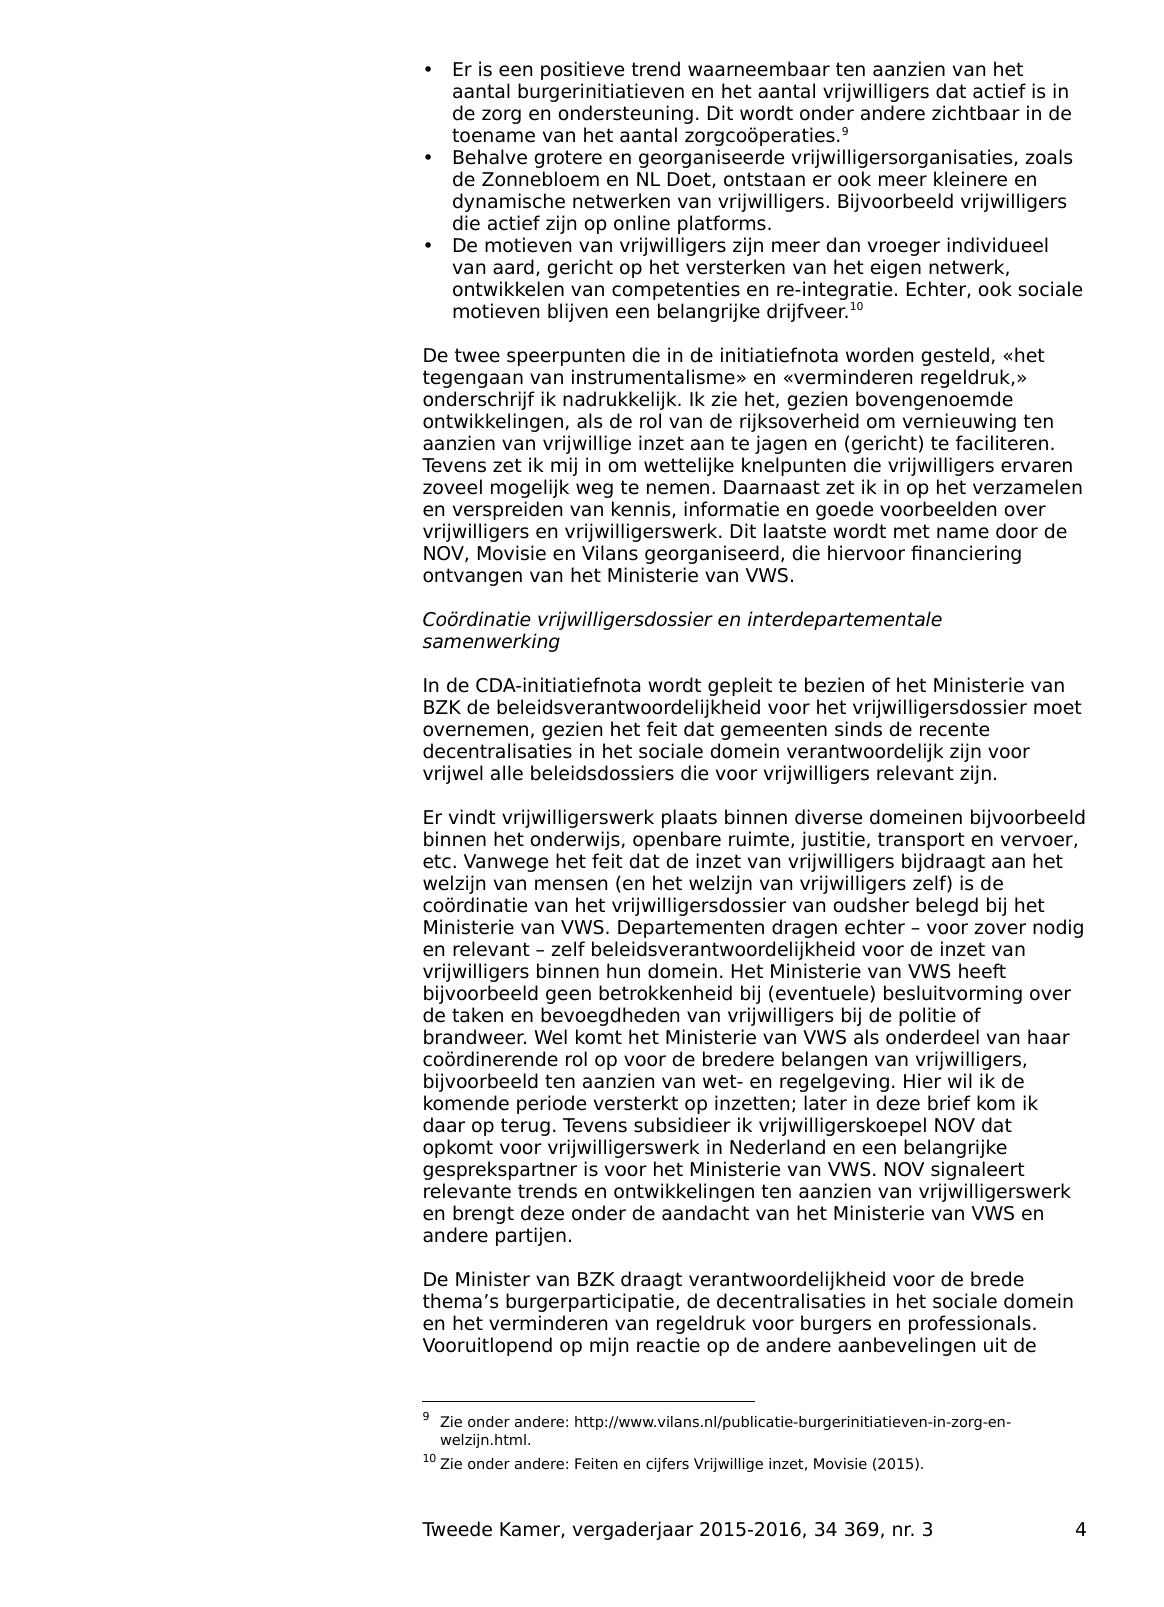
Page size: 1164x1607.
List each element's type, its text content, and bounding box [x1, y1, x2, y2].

text • Er is een positieve trend waarneembaar ten aanzien van het aantal burgerinitiatieven en het aantal vrijwilligers dat actief is in de zorg en ondersteuning. Dit wordt onder andere zichtbaar in de toename van het aantal zorgcoöperaties. [422, 59, 1087, 147]
text Zie onder andere: Feiten en cijfers Vrijwillige inzet, Movisie (2015). [422, 1452, 1087, 1474]
text • De motieven van vrijwilligers zijn meer dan vroeger individueel van aard, gericht op het versterken van het eigen netwerk, ontwikkelen van competenties en re-integratie. Echter, ook sociale motieven blijven een belangrijke drijfveer. [422, 235, 1087, 323]
subtitle Coördinatie vrijwilligersdossier en interdepartementale samenwerking [422, 609, 1087, 653]
text De twee speerpunten die in de initiatiefnota worden gesteld, «het tegengaan van instrumentalisme» en «verminderen regeldruk,» onderschrijf ik nadrukkelijk. Ik zie het, gezien bovengenoemde ontwikkelingen, als de rol van de rijksoverheid om vernieuwing ten aanzien van vrijwillige inzet aan te jagen en (gericht) te faciliteren. Tevens zet ik mij in om wettelijke knelpunten die vrijwilligers ervaren zoveel mogelijk weg te nemen. Daarnaast zet ik in op het verzamelen en verspreiden van kennis, informatie en goede voorbeelden over vrijwilligers en vrijwilligerswerk. Dit laatste wordt met name door de NOV, Movisie en Vilans georganiseerd, die hiervoor financiering ontvangen van het Ministerie van VWS. [422, 345, 1087, 587]
text Zie onder andere: http://www.vilans.nl/publicatie-burgerinitiatieven-in-zorg-en-welzijn.html. [422, 1410, 1087, 1449]
text Er vindt vrijwilligerswerk plaats binnen diverse domeinen bijvoorbeeld binnen het onderwijs, openbare ruimte, justitie, transport en vervoer, etc. Vanwege het feit dat de inzet van vrijwilligers bijdraagt aan het welzijn van mensen (en het welzijn van vrijwilligers zelf) is de coördinatie van het vrijwilligersdossier van oudsher belegd bij het Ministerie van VWS. Departementen dragen echter – voor zover nodig en relevant – zelf beleidsverantwoordelijkheid voor de inzet van vrijwilligers binnen hun domein. Het Ministerie van VWS heeft bijvoorbeeld geen betrokkenheid bij (eventuele) besluitvorming over de taken en bevoegdheden van vrijwilligers bij de politie of brandweer. Wel komt het Ministerie van VWS als onderdeel van haar coördinerende rol op voor de bredere belangen van vrijwilligers, bijvoorbeeld ten aanzien van wet- en regelgeving. Hier wil ik de komende periode versterkt op inzetten; later in deze brief kom ik daar op terug. Tevens subsidieer ik vrijwilligerskoepel NOV dat opkomt voor vrijwilligerswerk in Nederland en een belangrijke gesprekspartner is voor het Ministerie van VWS. NOV signaleert relevante trends en ontwikkelingen ten aanzien van vrijwilligerswerk en brengt deze onder de aandacht van het Ministerie van VWS en andere partijen. [422, 807, 1087, 1247]
text • Behalve grotere en georganiseerde vrijwilligersorganisaties, zoals de Zonnebloem en NL Doet, ontstaan er ook meer kleinere en dynamische netwerken van vrijwilligers. Bijvoorbeeld vrijwilligers die actief zijn op online platforms. [422, 147, 1087, 235]
text In de CDA-initiatiefnota wordt gepleit te bezien of het Ministerie van BZK de beleidsverantwoordelijkheid voor het vrijwilligersdossier moet overnemen, gezien het feit dat gemeenten sinds de recente decentralisaties in het sociale domein verantwoordelijk zijn voor vrijwel alle beleidsdossiers die voor vrijwilligers relevant zijn. [422, 675, 1087, 785]
text De Minister van BZK draagt verantwoordelijkheid voor de brede thema’s burgerparticipatie, de decentralisaties in het sociale domein en het verminderen van regeldruk voor burgers en professionals. Vooruitlopend op mijn reactie op de andere aanbevelingen uit de [422, 1269, 1087, 1357]
